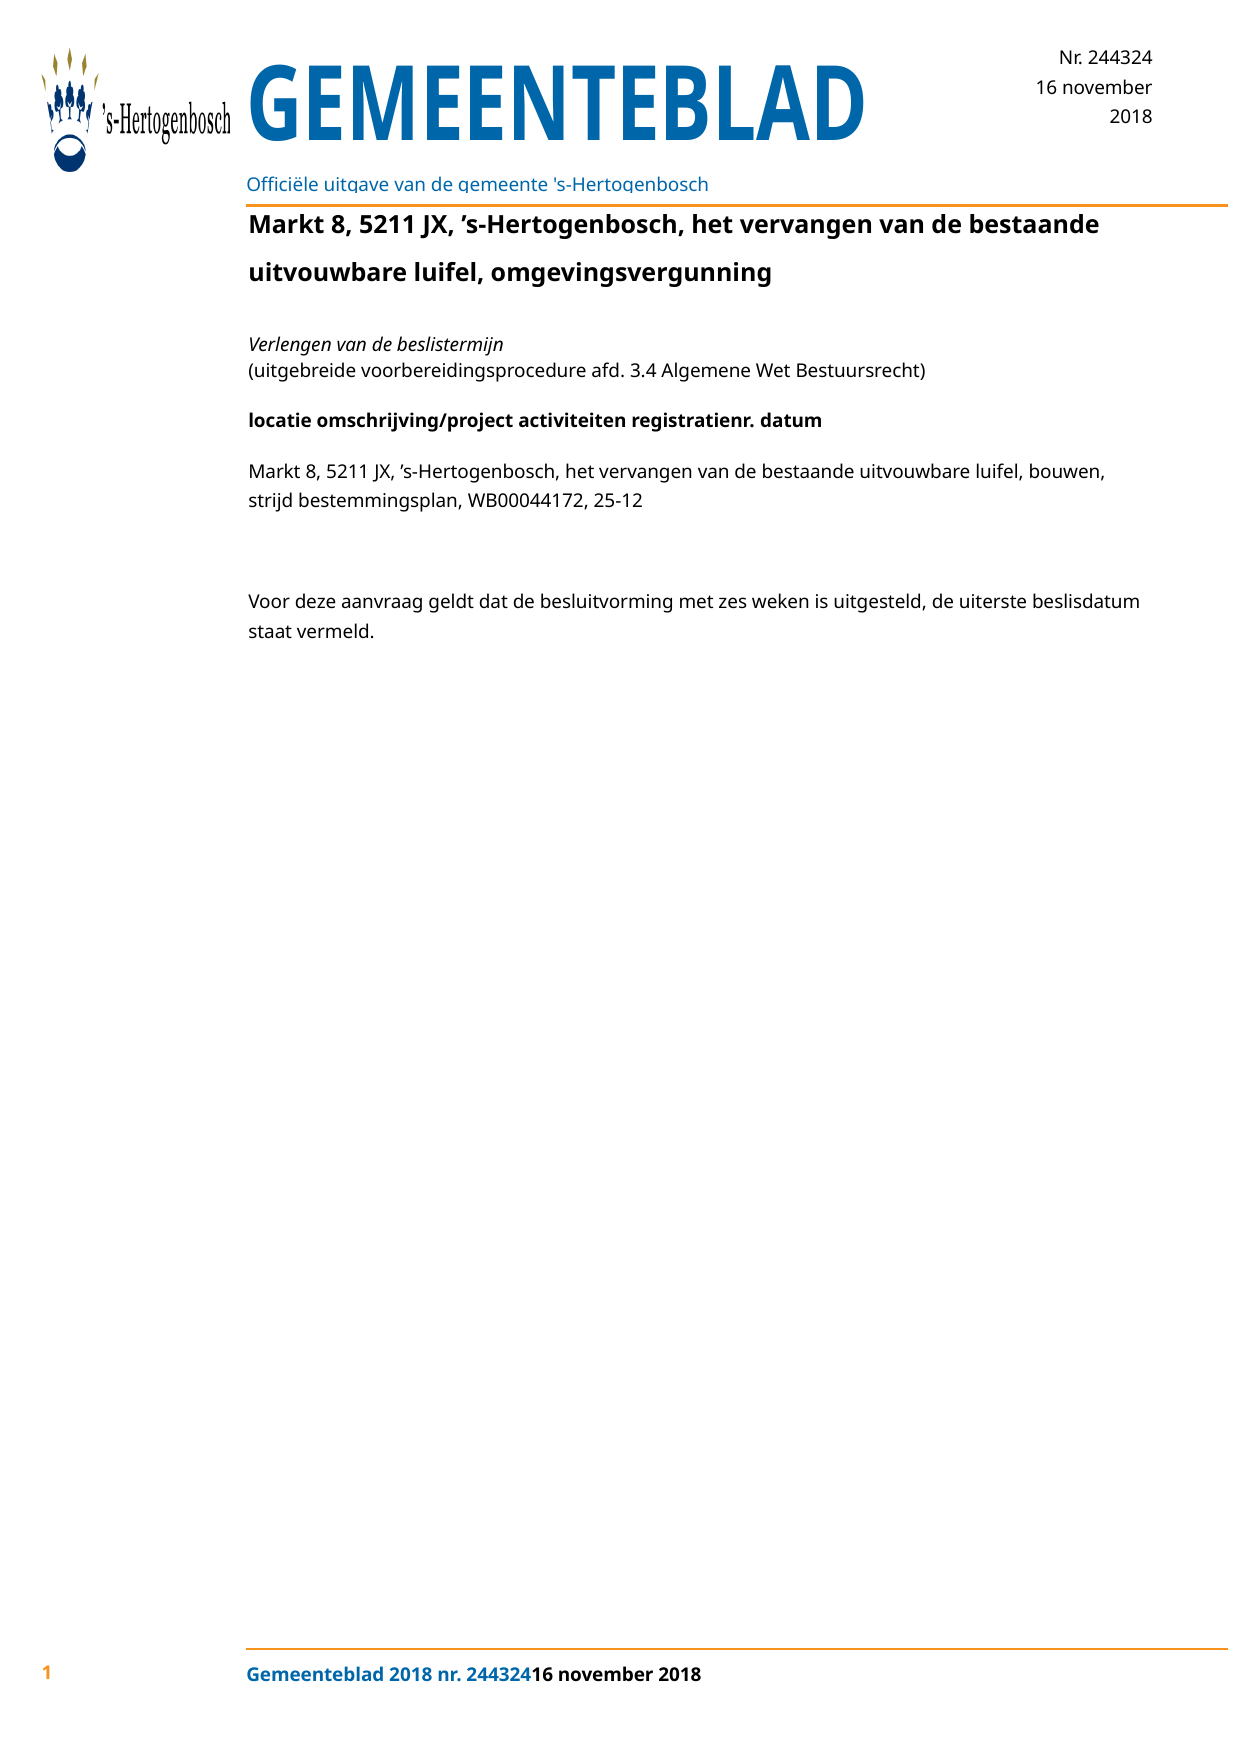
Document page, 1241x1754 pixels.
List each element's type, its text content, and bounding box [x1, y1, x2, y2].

picture [41, 47, 231, 172]
text Markt 8, 5211 JX, ’s-Hertogenbosch, het vervangen van de bestaande uitvouwbare luifel, omgevingsvergunning [248, 207, 1152, 288]
text (uitgebreide voorbereidingsprocedure afd. 3.4 Algemene Wet Bestuursrecht) [248, 357, 1152, 383]
text Verlengen van de beslistermijn [248, 331, 1152, 357]
text Markt 8, 5211 JX, ’s-Hertogenbosch, het vervangen van de bestaande uitvouwbare luifel, bouwen, strijd bestemmingsplan, WB00044172, 25-12 [248, 458, 1152, 513]
text locatie omschrijving/project activiteiten registratienr. datum [248, 408, 1152, 433]
text Voor deze aanvraag geldt dat de besluitvorming met zes weken is uitgesteld, de uiterste beslisdatum staat vermeld. [248, 588, 1152, 644]
